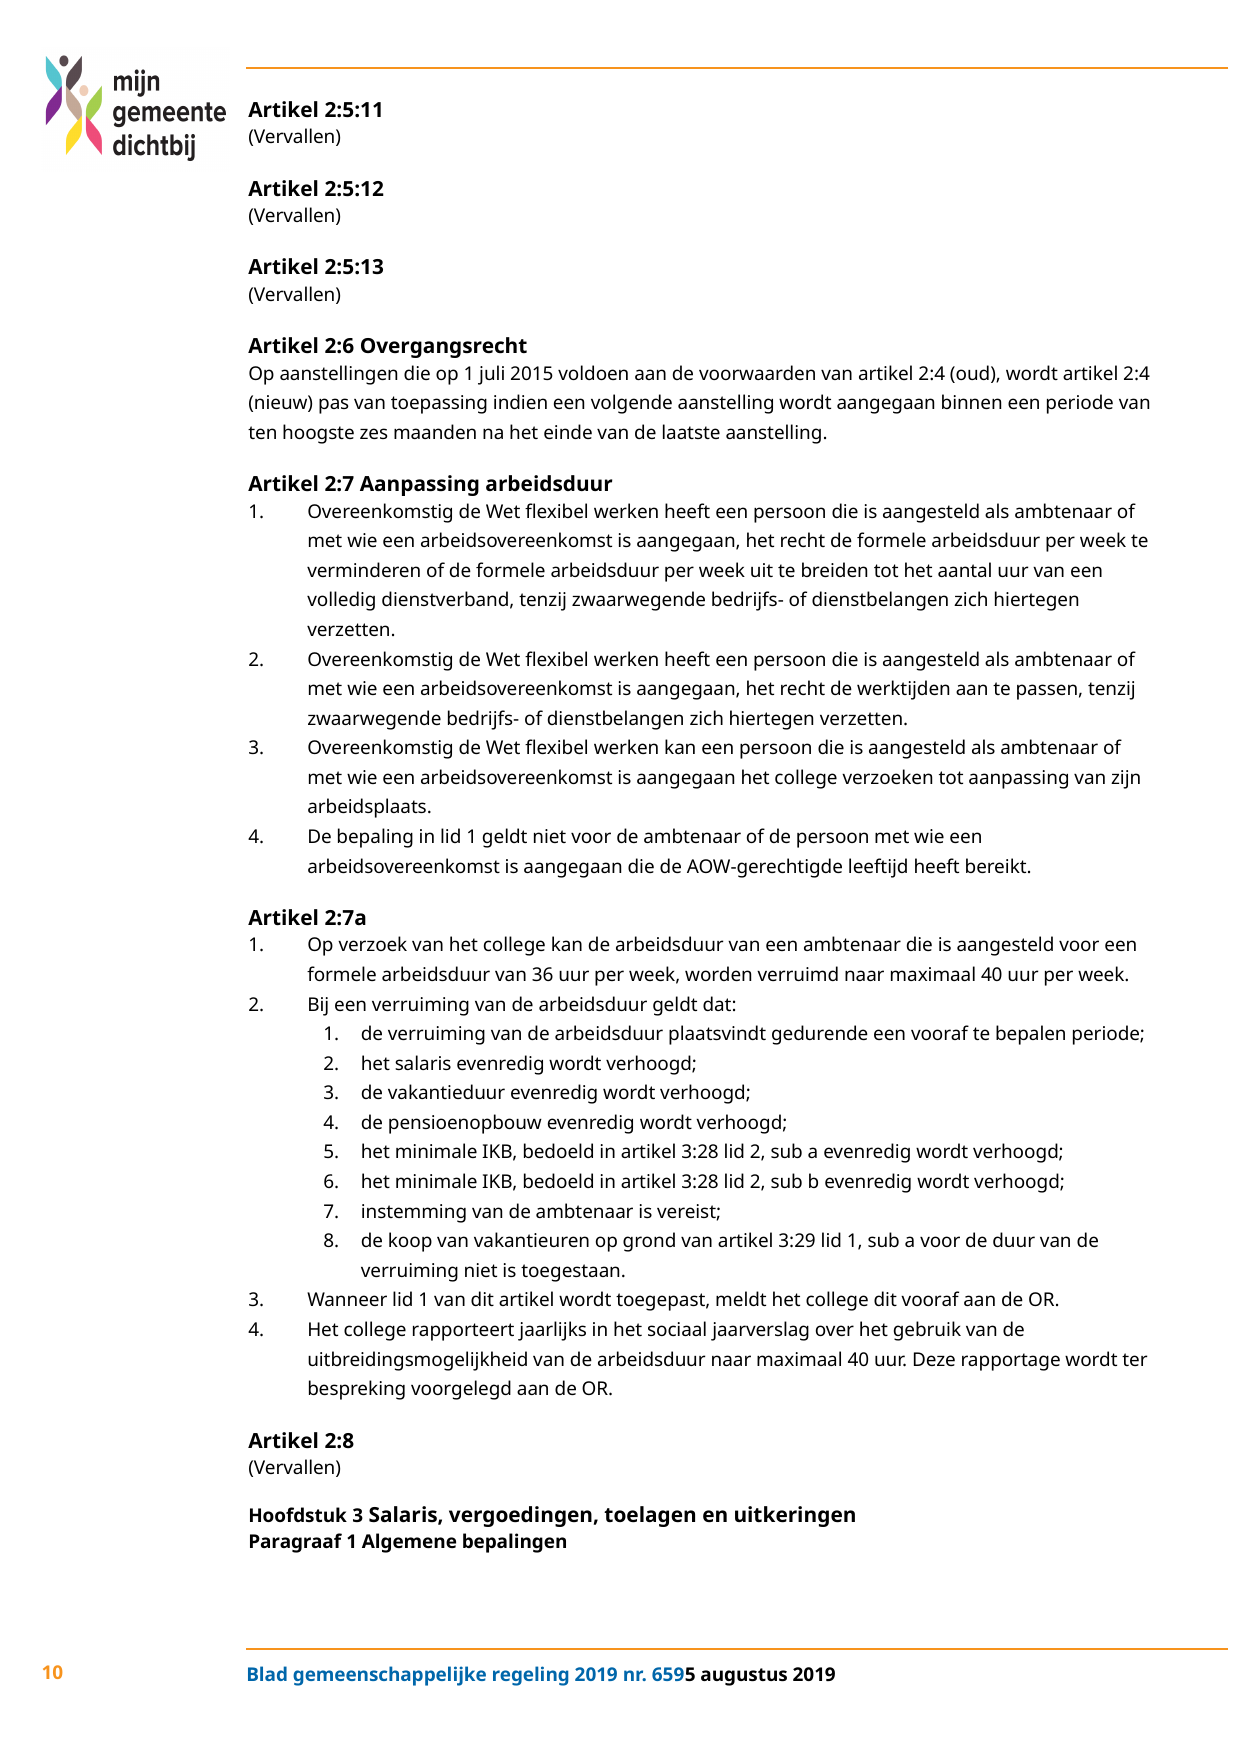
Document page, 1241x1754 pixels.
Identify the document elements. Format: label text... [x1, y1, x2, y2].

text Artikel 2:5:11 [248, 95, 1152, 123]
text Artikel 2:6 Overgangsrecht [248, 331, 1152, 360]
list Overeenkomstig de Wet flexibel werken heeft een persoon die is aangesteld als ambtenaar of met wie een arbeidsovereenkomst is aangegaan, het recht de formele arbeidsduur per week te verminderen of de formele arbeidsduur per week uit te breiden tot het aantal uur van een volledig dienstverband, tenzij zwaarwegende bedrijfs- of dienstbelangen zich hiertegen verzetten. [248, 498, 1152, 642]
list De bepaling in lid 1 geldt niet voor de ambtenaar of de persoon met wie een arbeidsovereenkomst is aangegaan die de AOW-gerechtigde leeftijd heeft bereikt. [248, 823, 1152, 878]
list de vakantieduur evenredig wordt verhoogd; [323, 1079, 1152, 1105]
list Het college rapporteert jaarlijks in het sociaal jaarverslag over het gebruik van de uitbreidingsmogelijkheid van de arbeidsduur naar maximaal 40 uur. Deze rapportage wordt ter bespreking voorgelegd aan de OR. [248, 1316, 1152, 1401]
text Artikel 2:8 [248, 1426, 1152, 1454]
list de koop van vakantieuren op grond van artikel 3:29 lid 1, sub a voor de duur van de verruiming niet is toegestaan. [323, 1227, 1152, 1283]
list het minimale IKB, bedoeld in artikel 3:28 lid 2, sub a evenredig wordt verhoogd; [323, 1139, 1152, 1164]
list Wanneer lid 1 van dit artikel wordt toegepast, meldt het college dit vooraf aan de OR. [248, 1287, 1152, 1312]
list Bij een verruiming van de arbeidsduur geldt dat: [248, 991, 1152, 1017]
picture [41, 47, 231, 172]
list Op verzoek van het college kan de arbeidsduur van een ambtenaar die is aangesteld voor een formele arbeidsduur van 36 uur per week, worden verruimd naar maximaal 40 uur per week. [248, 932, 1152, 987]
text Artikel 2:7a [248, 903, 1152, 932]
list de pensioenopbouw evenredig wordt verhoogd; [323, 1109, 1152, 1135]
text Hoofdstuk 3 Salaris, vergoedingen, toelagen en uitkeringen [248, 1500, 1152, 1528]
text (Vervallen) [248, 281, 1152, 307]
list het salaris evenredig wordt verhoogd; [323, 1050, 1152, 1076]
list Overeenkomstig de Wet flexibel werken kan een persoon die is aangesteld als ambtenaar of met wie een arbeidsovereenkomst is aangegaan het college verzoeken tot aanpassing van zijn arbeidsplaats. [248, 734, 1152, 819]
list Overeenkomstig de Wet flexibel werken heeft een persoon die is aangesteld als ambtenaar of met wie een arbeidsovereenkomst is aangegaan, het recht de werktijden aan te passen, tenzij zwaarwegende bedrijfs- of dienstbelangen zich hiertegen verzetten. [248, 646, 1152, 731]
text (Vervallen) [248, 123, 1152, 149]
list de verruiming van de arbeidsduur plaatsvindt gedurende een vooraf te bepalen periode; [323, 1020, 1152, 1046]
text Artikel 2:5:12 [248, 174, 1152, 202]
list instemming van de ambtenaar is vereist; [323, 1198, 1152, 1224]
text Artikel 2:7 Aanpassing arbeidsduur [248, 469, 1152, 498]
text Paragraaf 1 Algemene bepalingen [248, 1528, 1152, 1554]
list het minimale IKB, bedoeld in artikel 3:28 lid 2, sub b evenredig wordt verhoogd; [323, 1168, 1152, 1194]
text Artikel 2:5:13 [248, 252, 1152, 281]
text (Vervallen) [248, 202, 1152, 228]
text (Vervallen) [248, 1454, 1152, 1480]
text Op aanstellingen die op 1 juli 2015 voldoen aan de voorwaarden van artikel 2:4 (oud), wordt artikel 2:4 (nieuw) pas van toepassing indien een volgende aanstelling wordt aangegaan binnen een periode van ten hoogste zes maanden na het einde van de laatste aanstelling. [248, 360, 1152, 445]
